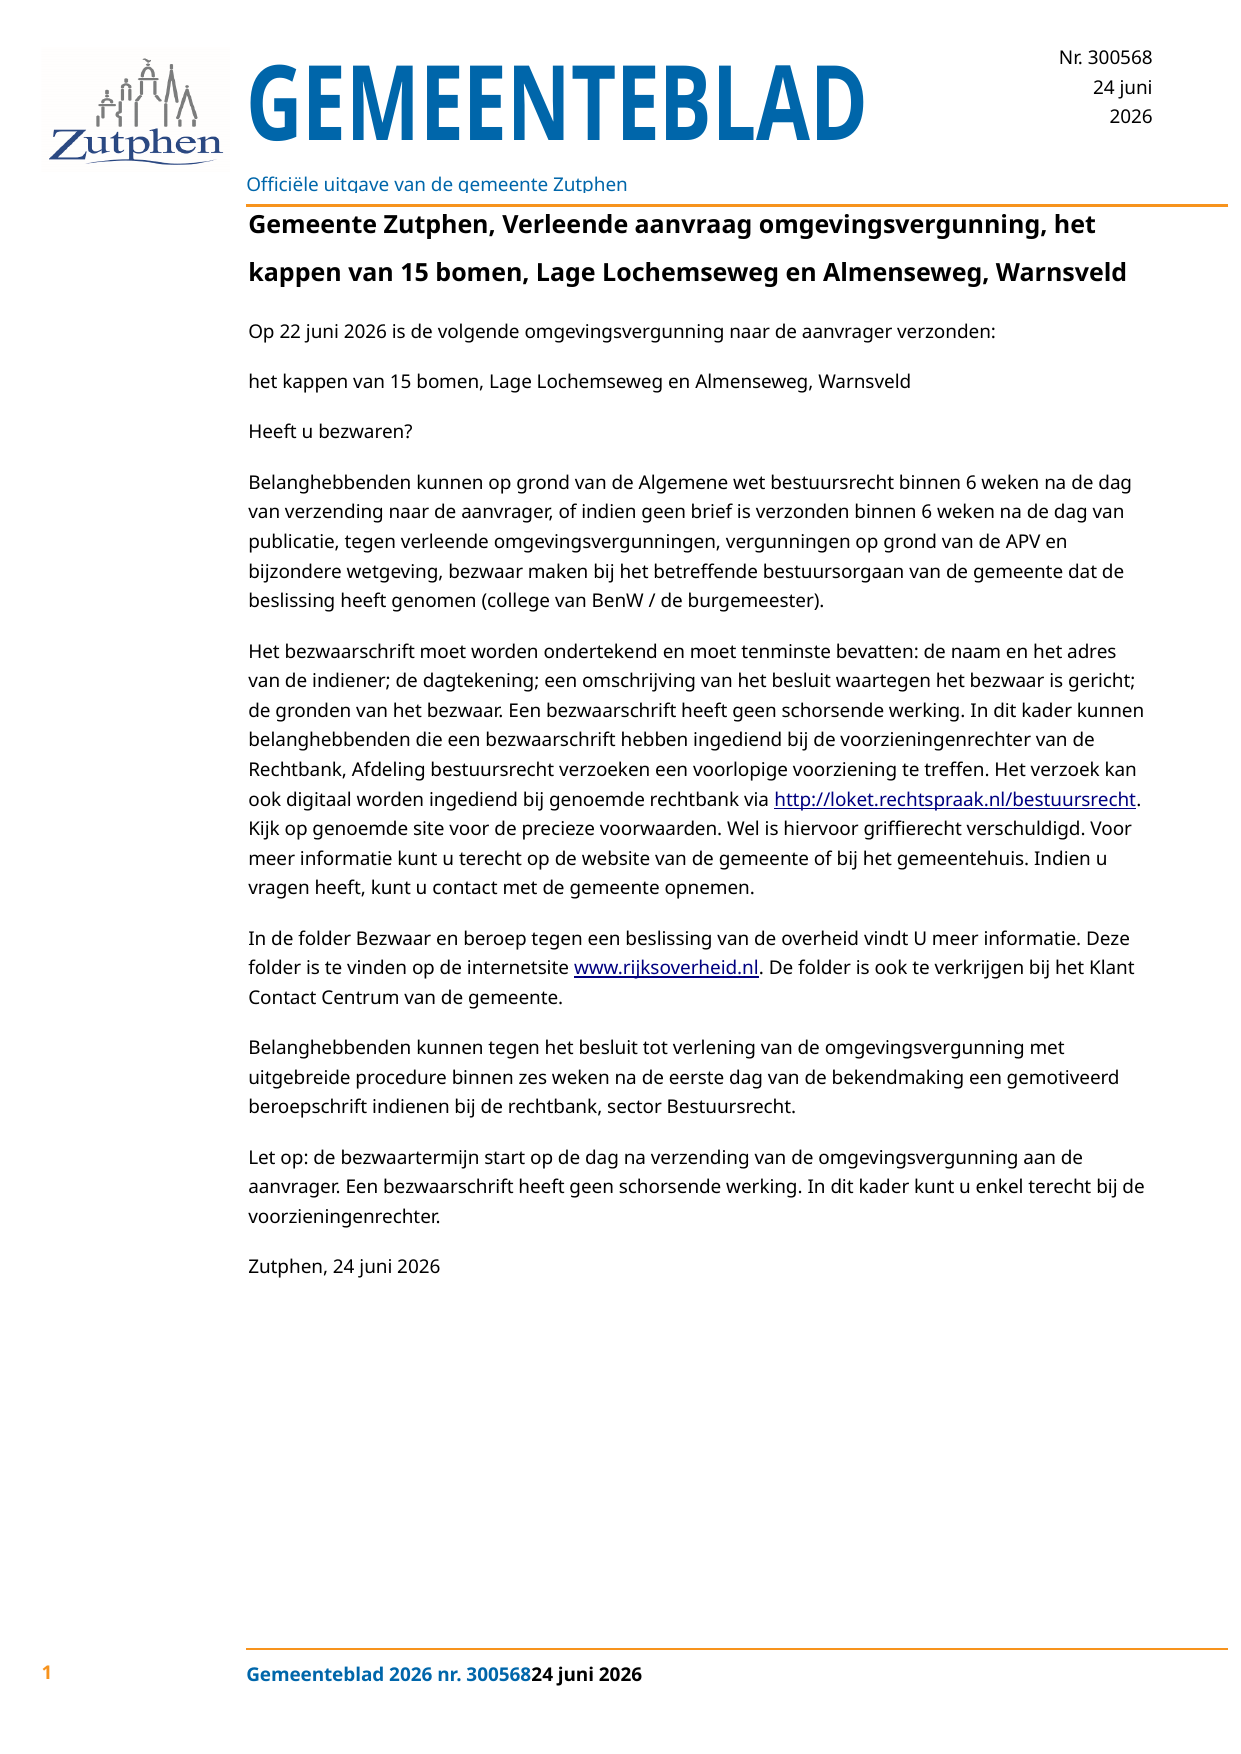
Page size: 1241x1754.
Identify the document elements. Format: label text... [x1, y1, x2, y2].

text Gemeente Zutphen, Verleende aanvraag omgevingsvergunning, het kappen van 15 bomen, Lage Lochemseweg en Almenseweg, Warnsveld [248, 207, 1152, 288]
text Belanghebbenden kunnen op grond van de Algemene wet bestuursrecht binnen 6 weken na de dag van verzending naar de aanvrager, of indien geen brief is verzonden binnen 6 weken na de dag van publicatie, tegen verleende omgevingsvergunningen, vergunningen op grond van de APV en bijzondere wetgeving, bezwaar maken bij het betreffende bestuursorgaan van de gemeente dat de beslissing heeft genomen (college van BenW / de burgemeester). [248, 469, 1152, 613]
text Heeft u bezwaren? [248, 419, 1152, 444]
text Belanghebbenden kunnen tegen het besluit tot verlening van de omgevingsvergunning met uitgebreide procedure binnen zes weken na de eerste dag van de bekendmaking een gemotiveerd beroepschrift indienen bij de rechtbank, sector Bestuursrecht. [248, 1034, 1152, 1119]
text Het bezwaarschrift moet worden ondertekend en moet tenminste bevatten: de naam en het adres van de indiener; de dagtekening; een omschrijving van het besluit waartegen het bezwaar is gericht; de gronden van het bezwaar. Een bezwaarschrift heeft geen schorsende werking. In dit kader kunnen belanghebbenden die een bezwaarschrift hebben ingediend bij de voorzieningenrechter van de Rechtbank, Afdeling bestuursrecht verzoeken een voorlopige voorziening te treffen. Het verzoek kan ook digitaal worden ingediend bij genoemde rechtbank via http://loket.rechtspraak.nl/bestuursrecht. Kijk op genoemde site voor de precieze voorwaarden. Wel is hiervoor griffierecht verschuldigd. Voor meer informatie kunt u terecht op de website van de gemeente of bij het gemeentehuis. Indien u vragen heeft, kunt u contact met de gemeente opnemen. [248, 638, 1152, 900]
text In de folder Bezwaar en beroep tegen een beslissing van de overheid vindt U meer informatie. Deze folder is te vinden op de internetsite www.rijksoverheid.nl. De folder is ook te verkrijgen bij het Klant Contact Centrum van de gemeente. [248, 925, 1152, 1010]
picture [41, 47, 231, 172]
text het kappen van 15 bomen, Lage Lochemseweg en Almenseweg, Warnsveld [248, 368, 1152, 394]
text Op 22 juni 2026 is de volgende omgevingsvergunning naar de aanvrager verzonden: [248, 318, 1152, 344]
text Let op: de bezwaartermijn start op de dag na verzending van de omgevingsvergunning aan de aanvrager. Een bezwaarschrift heeft geen schorsende werking. In dit kader kunt u enkel terecht bij de voorzieningenrechter. [248, 1144, 1152, 1229]
text Zutphen, 24 juni 2026 [248, 1254, 1152, 1279]
